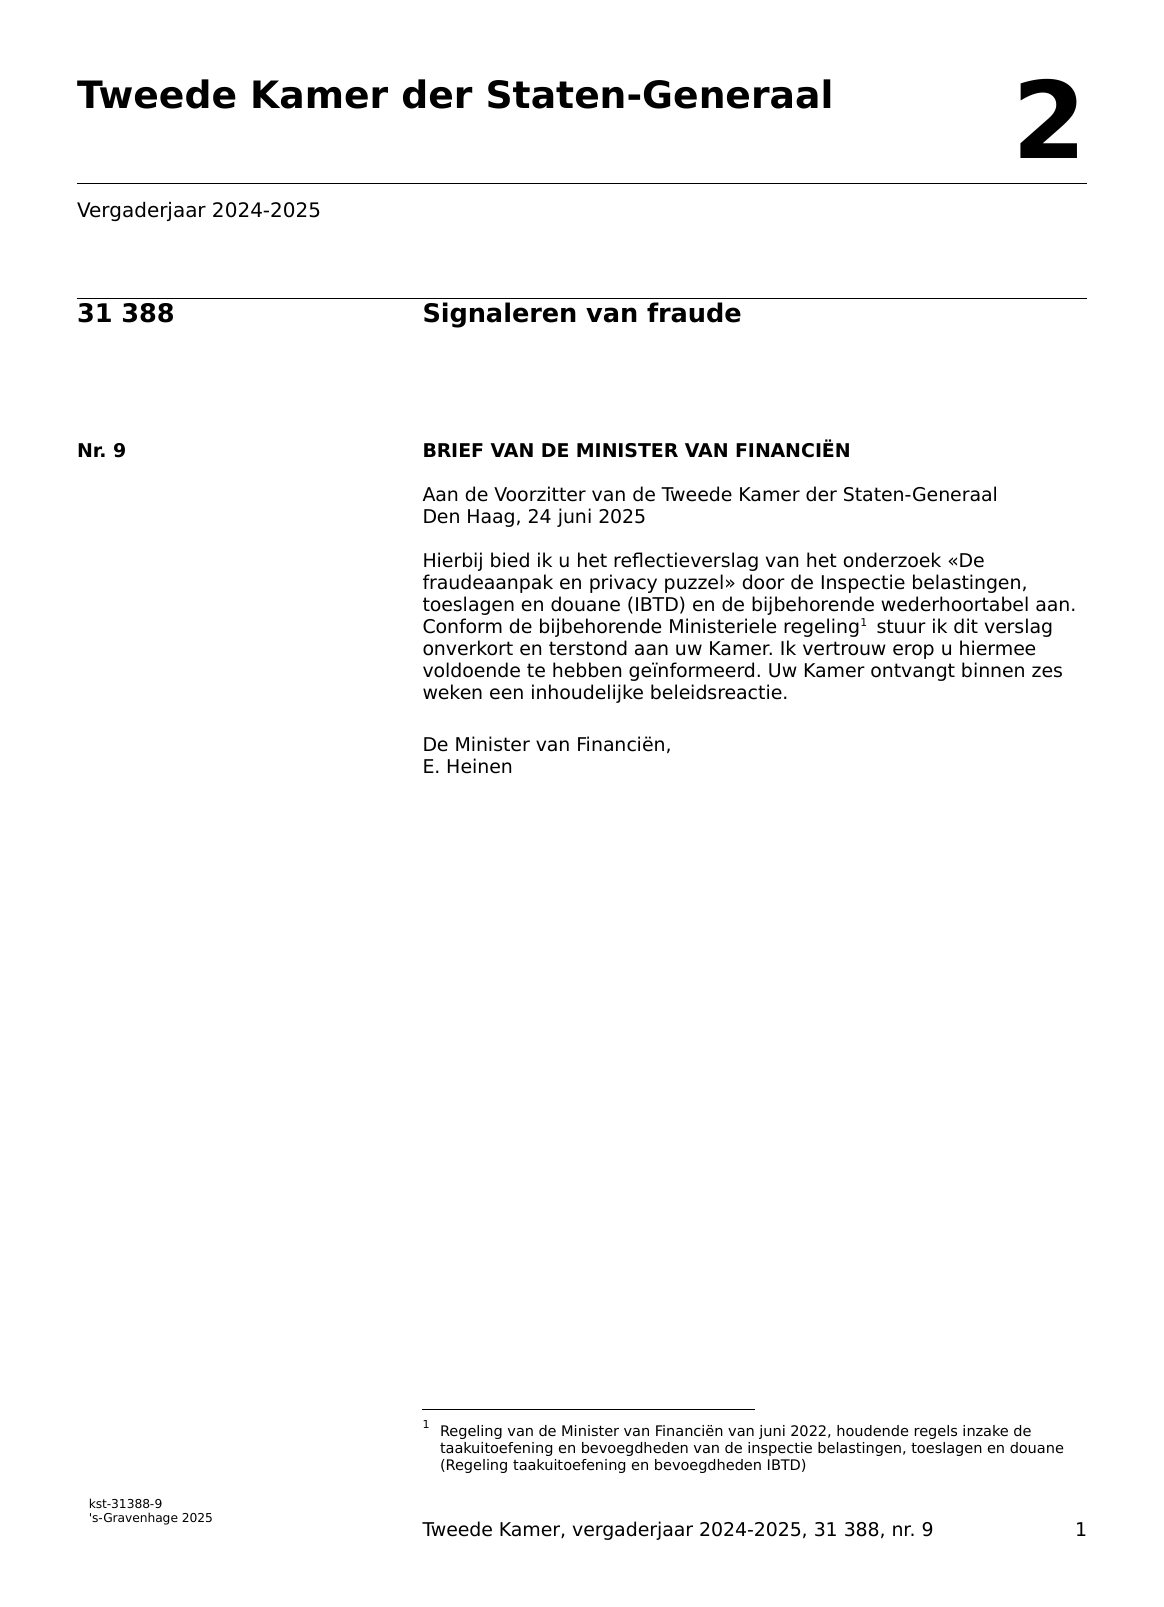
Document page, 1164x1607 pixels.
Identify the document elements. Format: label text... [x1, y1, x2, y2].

text kst-31388-9 [88, 1497, 323, 1511]
table_header Tweede Kamer der Staten-Generaal [77, 59, 886, 183]
text 's-Gravenhage 2025 [88, 1511, 323, 1525]
text Hierbij bied ik u het reflectieverslag van het onderzoek «De fraudeaanpak en privacy puzzel» door de Inspectie belastingen, toeslagen en douane (IBTD) en de bijbehorende wederhoortabel aan. Conform de bijbehorende Ministeriele regeling stuur ik dit verslag onverkort en terstond aan uw Kamer. Ik vertrouw erop u hiermee voldoende te hebben geïnformeerd. Uw Kamer ontvangt binnen zes weken een inhoudelijke beleidsreactie. [422, 550, 1087, 704]
subtitle Nr. 9 BRIEF VAN DE MINISTER VAN FINANCIËN [77, 440, 1087, 462]
text De Minister van Financiën, E. Heinen [422, 734, 1087, 778]
table_cell Vergaderjaar 2024-2025 [77, 184, 1087, 298]
table_header 2 [886, 59, 1087, 183]
subtitle 31 388 Signaleren van fraude [77, 299, 1087, 329]
text Aan de Voorzitter van de Tweede Kamer der Staten-Generaal [422, 484, 1087, 506]
text Regeling van de Minister van Financiën van juni 2022, houdende regels inzake de taakuitoefening en bevoegdheden van de inspectie belastingen, toeslagen en douane (Regeling taakuitoefening en bevoegdheden IBTD) [422, 1418, 1087, 1474]
text Den Haag, 24 juni 2025 [422, 506, 1087, 528]
